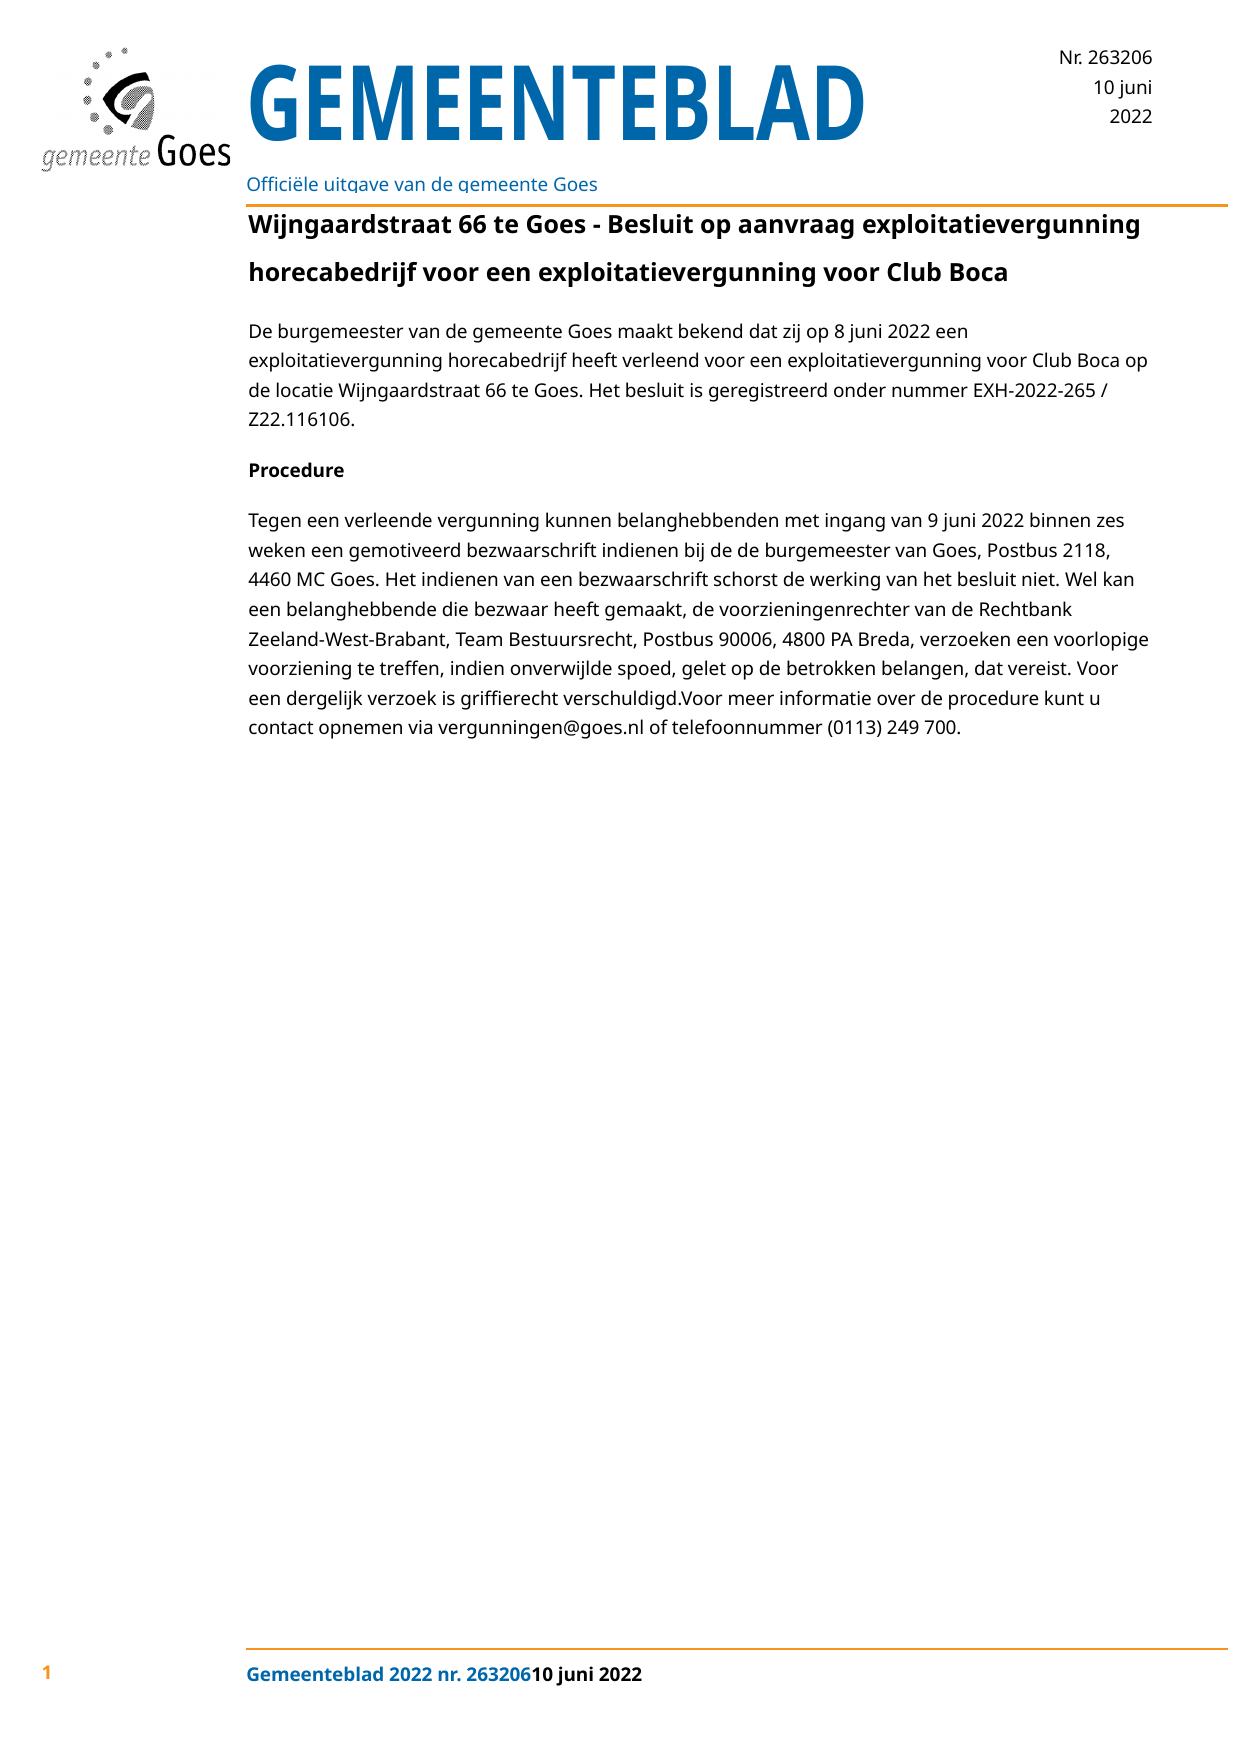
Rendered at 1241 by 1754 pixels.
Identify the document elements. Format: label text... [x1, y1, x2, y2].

text Tegen een verleende vergunning kunnen belanghebbenden met ingang van 9 juni 2022 binnen zes weken een gemotiveerd bezwaarschrift indienen bij de de burgemeester van Goes, Postbus 2118, 4460 MC Goes. Het indienen van een bezwaarschrift schorst de werking van het besluit niet. Wel kan een belanghebbende die bezwaar heeft gemaakt, de voorzieningenrechter van de Rechtbank Zeeland-West-Brabant, Team Bestuursrecht, Postbus 90006, 4800 PA Breda, verzoeken een voorlopige voorziening te treffen, indien onverwijlde spoed, gelet op de betrokken belangen, dat vereist. Voor een dergelijk verzoek is griffierecht verschuldigd.Voor meer informatie over de procedure kunt u contact opnemen via vergunningen@goes.nl of telefoonnummer (0113) 249 700. [248, 507, 1152, 740]
text Wijngaardstraat 66 te Goes - Besluit op aanvraag exploitatievergunning horecabedrijf voor een exploitatievergunning voor Club Boca [248, 207, 1152, 288]
text De burgemeester van de gemeente Goes maakt bekend dat zij op 8 juni 2022 een exploitatievergunning horecabedrijf heeft verleend voor een exploitatievergunning voor Club Boca op de locatie Wijngaardstraat 66 te Goes. Het besluit is geregistreerd onder nummer EXH-2022-265 / Z22.116106. [248, 318, 1152, 432]
text Procedure [248, 457, 1152, 483]
picture [41, 47, 231, 172]
